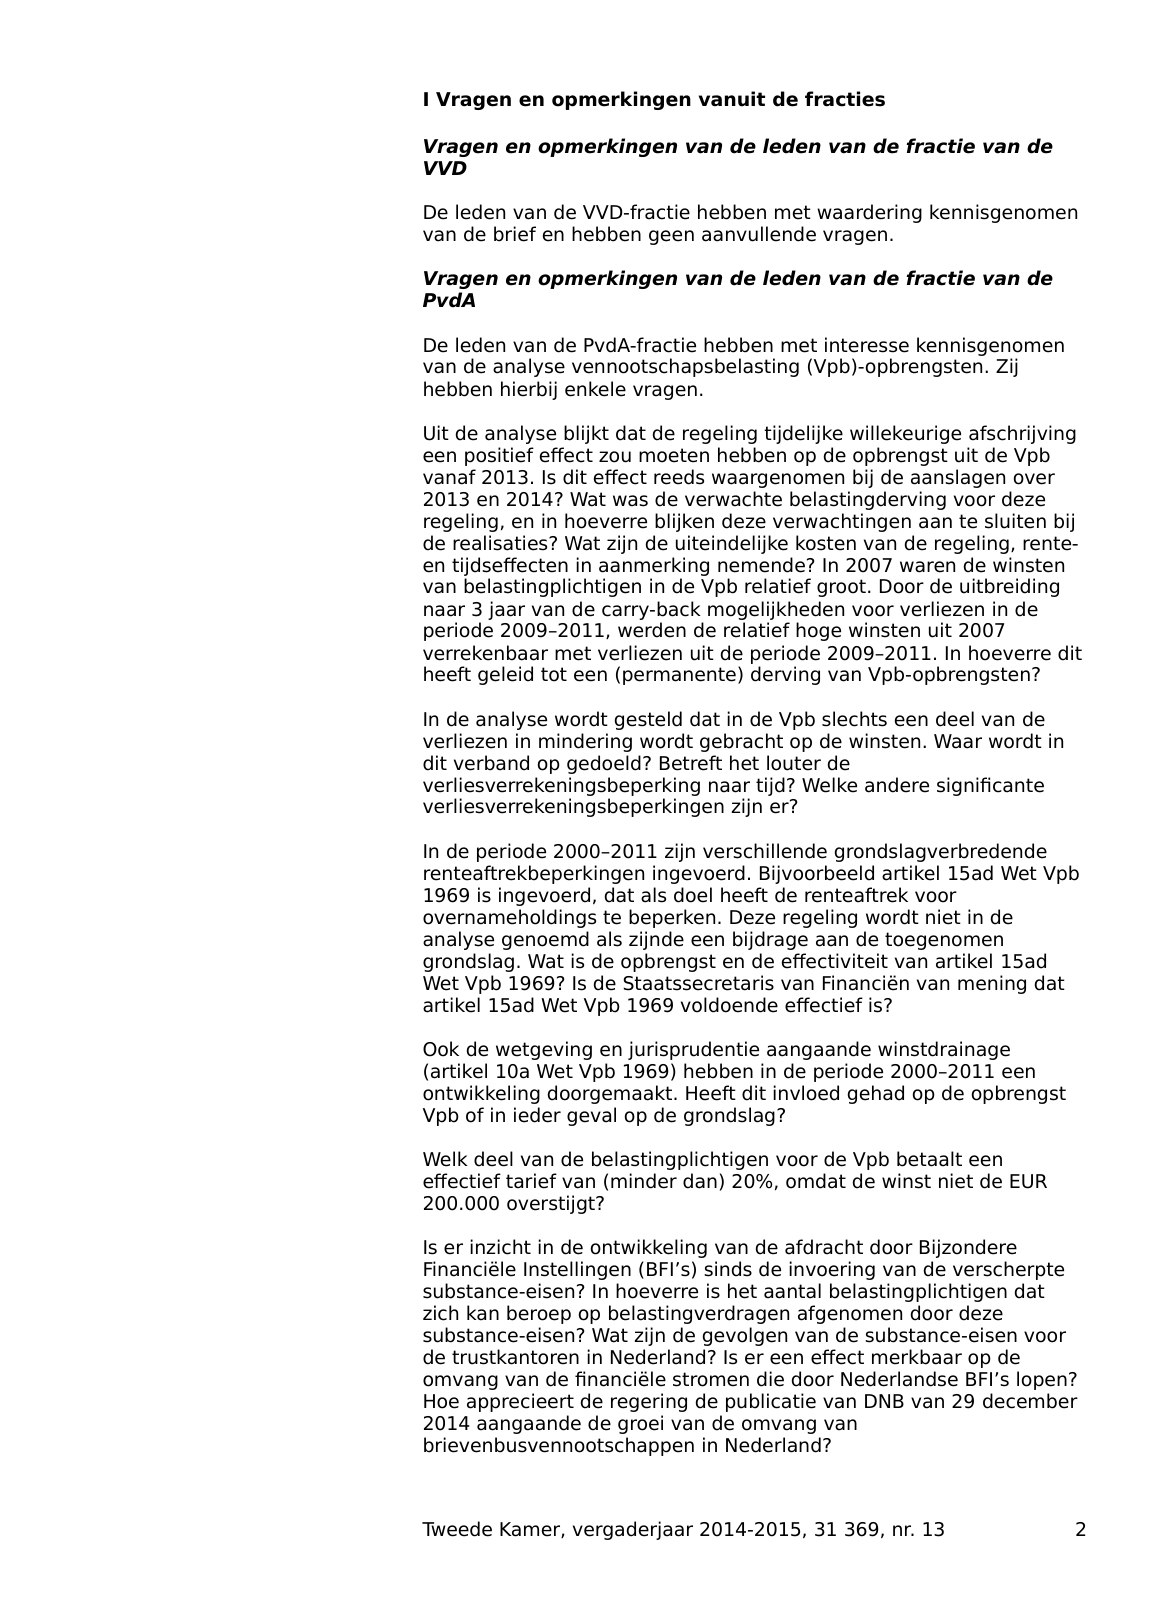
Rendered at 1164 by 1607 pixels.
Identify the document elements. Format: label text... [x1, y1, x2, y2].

subtitle Vragen en opmerkingen van de leden van de fractie van de PvdA [422, 268, 1087, 312]
text Ook de wetgeving en jurisprudentie aangaande winstdrainage (artikel 10a Wet Vpb 1969) hebben in de periode 2000–2011 een ontwikkeling doorgemaakt. Heeft dit invloed gehad op de opbrengst Vpb of in ieder geval op de grondslag? [422, 1039, 1087, 1127]
text Welk deel van de belastingplichtigen voor de Vpb betaalt een effectief tarief van (minder dan) 20%, omdat de winst niet de EUR 200.000 overstijgt? [422, 1149, 1087, 1215]
text Uit de analyse blijkt dat de regeling tijdelijke willekeurige afschrijving een positief effect zou moeten hebben op de opbrengst uit de Vpb vanaf 2013. Is dit effect reeds waargenomen bij de aanslagen over 2013 en 2014? Wat was de verwachte belastingderving voor deze regeling, en in hoeverre blijken deze verwachtingen aan te sluiten bij de realisaties? Wat zijn de uiteindelijke kosten van de regeling, rente- en tijdseffecten in aanmerking nemende? In 2007 waren de winsten van belastingplichtigen in de Vpb relatief groot. Door de uitbreiding naar 3 jaar van de carry-back mogelijkheden voor verliezen in de periode 2009–2011, werden de relatief hoge winsten uit 2007 verrekenbaar met verliezen uit de periode 2009–2011. In hoeverre dit heeft geleid tot een (permanente) derving van Vpb-opbrengsten? [422, 423, 1087, 686]
subtitle Vragen en opmerkingen van de leden van de fractie van de VVD [422, 136, 1087, 180]
text Is er inzicht in de ontwikkeling van de afdracht door Bijzondere Financiële Instellingen (BFI’s) sinds de invoering van de verscherpte substance-eisen? In hoeverre is het aantal belastingplichtigen dat zich kan beroep op belastingverdragen afgenomen door deze substance-eisen? Wat zijn de gevolgen van de substance-eisen voor de trustkantoren in Nederland? Is er een effect merkbaar op de omvang van de financiële stromen die door Nederlandse BFI’s lopen? Hoe apprecieert de regering de publicatie van DNB van 29 december 2014 aangaande de groei van de omvang van brievenbusvennootschappen in Nederland? [422, 1237, 1087, 1457]
text In de periode 2000–2011 zijn verschillende grondslagverbredende renteaftrekbeperkingen ingevoerd. Bijvoorbeeld artikel 15ad Wet Vpb 1969 is ingevoerd, dat als doel heeft de renteaftrek voor overnameholdings te beperken. Deze regeling wordt niet in de analyse genoemd als zijnde een bijdrage aan de toegenomen grondslag. Wat is de opbrengst en de effectiviteit van artikel 15ad Wet Vpb 1969? Is de Staatssecretaris van Financiën van mening dat artikel 15ad Wet Vpb 1969 voldoende effectief is? [422, 841, 1087, 1016]
text De leden van de PvdA-fractie hebben met interesse kennisgenomen van de analyse vennootschapsbelasting (Vpb)-opbrengsten. Zij hebben hierbij enkele vragen. [422, 334, 1087, 400]
subtitle I Vragen en opmerkingen vanuit de fracties [422, 89, 1087, 111]
text In de analyse wordt gesteld dat in de Vpb slechts een deel van de verliezen in mindering wordt gebracht op de winsten. Waar wordt in dit verband op gedoeld? Betreft het louter de verliesverrekeningsbeperking naar tijd? Welke andere significante verliesverrekeningsbeperkingen zijn er? [422, 708, 1087, 818]
text De leden van de VVD-fractie hebben met waardering kennisgenomen van de brief en hebben geen aanvullende vragen. [422, 202, 1087, 246]
